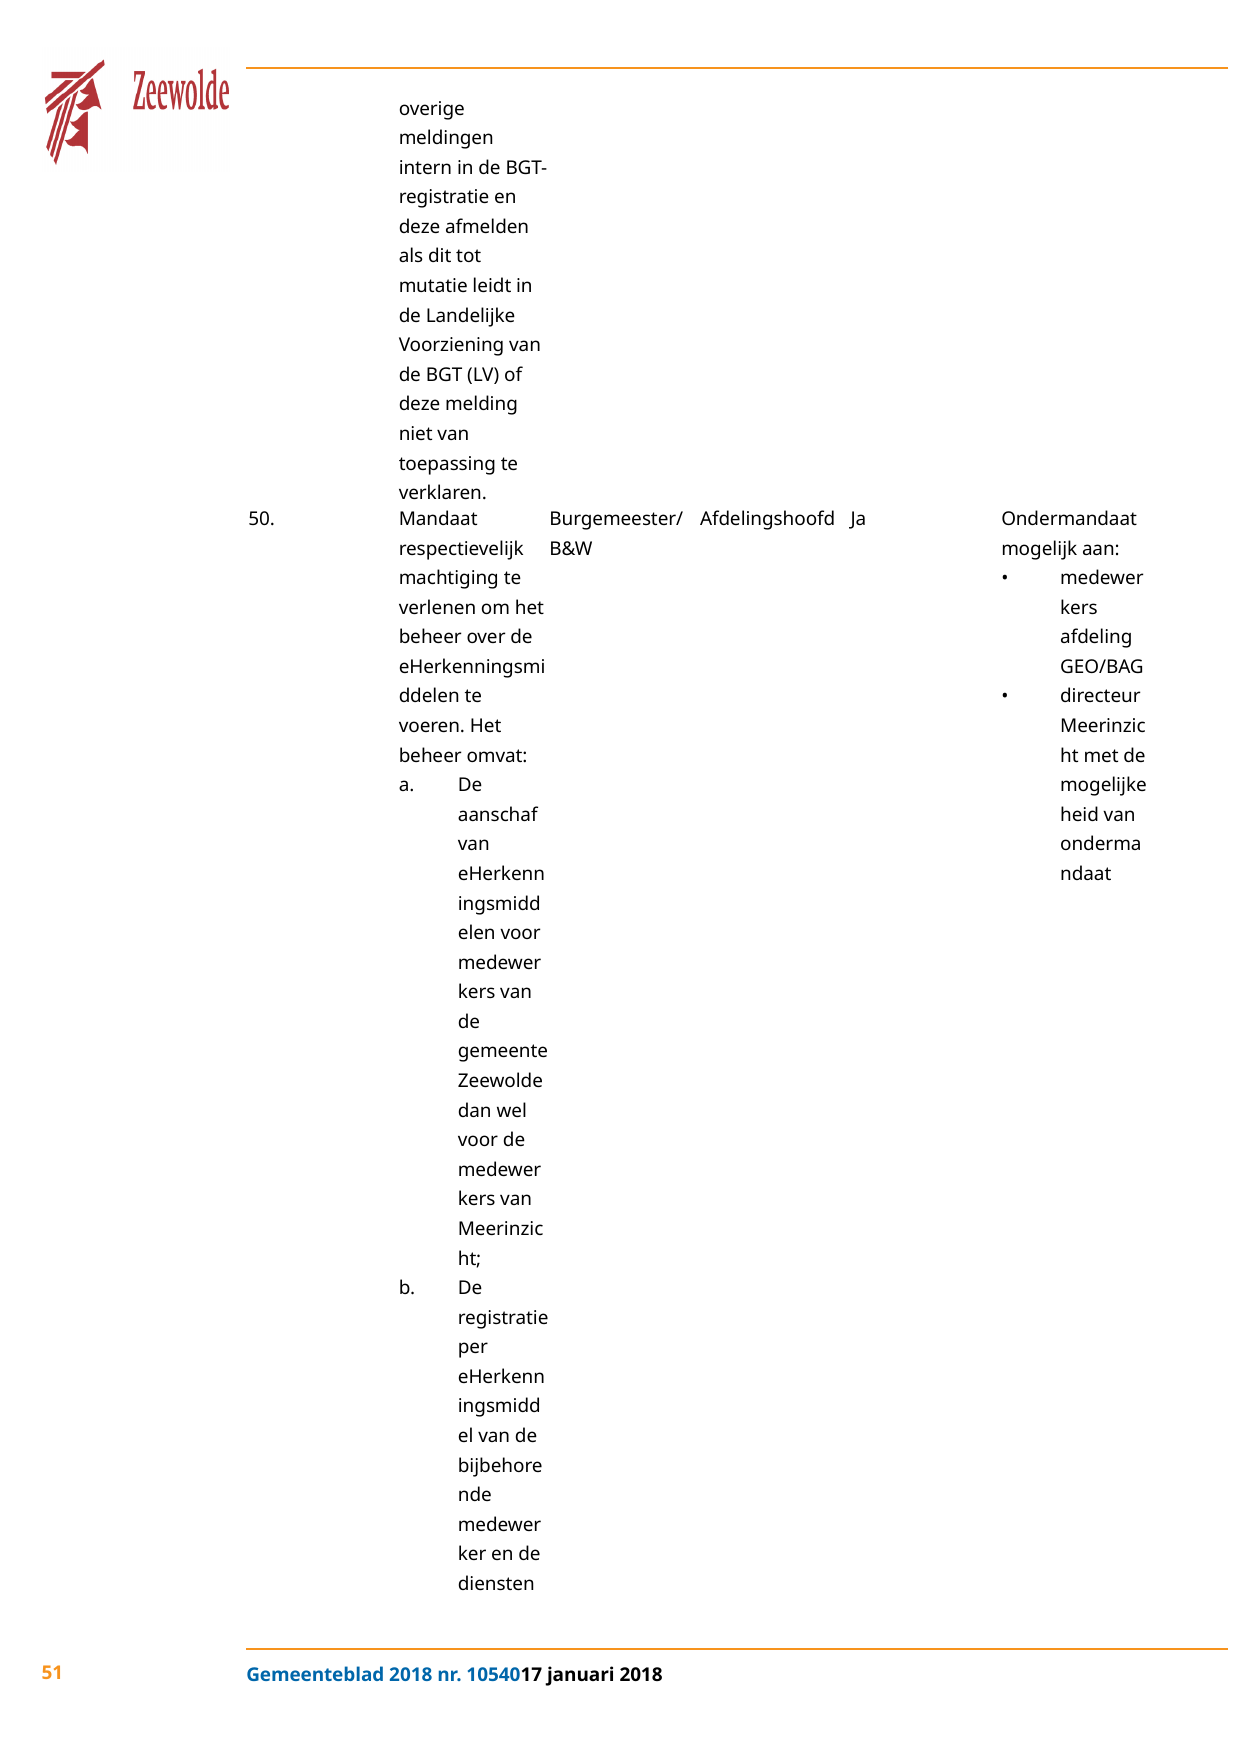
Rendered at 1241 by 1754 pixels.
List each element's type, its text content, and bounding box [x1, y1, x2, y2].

table_cell [248, 505, 398, 1596]
table_cell Burgemeester/B&W [549, 505, 700, 1596]
table_cell [700, 95, 850, 505]
table_cell Ondermandaat mogelijk aan: medewerkers afdeling GEO/BAG directeur Meerinzicht met de mogelijkeheid van ondermandaat [1001, 505, 1152, 1596]
table_cell Afdelingshoofd [700, 505, 850, 1596]
table_cell [549, 95, 700, 505]
table_cell [248, 95, 398, 505]
picture [41, 47, 231, 172]
table_cell [1001, 95, 1152, 505]
table_cell [850, 95, 1001, 505]
table_cell overige meldingen intern in de BGT-registratie en deze afmelden als dit tot mutatie leidt in de Landelijke Voorziening van de BGT (LV) of deze melding niet van toepassing te verklaren. [399, 95, 549, 505]
table_cell Mandaat respectievelijk machtiging te verlenen om het beheer over de eHerkenningsmiddelen te voeren. Het beheer omvat: De aanschaf van eHerkenningsmiddelen voor medewerkers van de gemeente Zeewolde dan wel voor de medewerkers van Meerinzicht; De registratie per eHerkenningsmiddel van de bijbehorende medewerker en de diensten [399, 505, 549, 1596]
table_cell Ja [850, 505, 1001, 1596]
